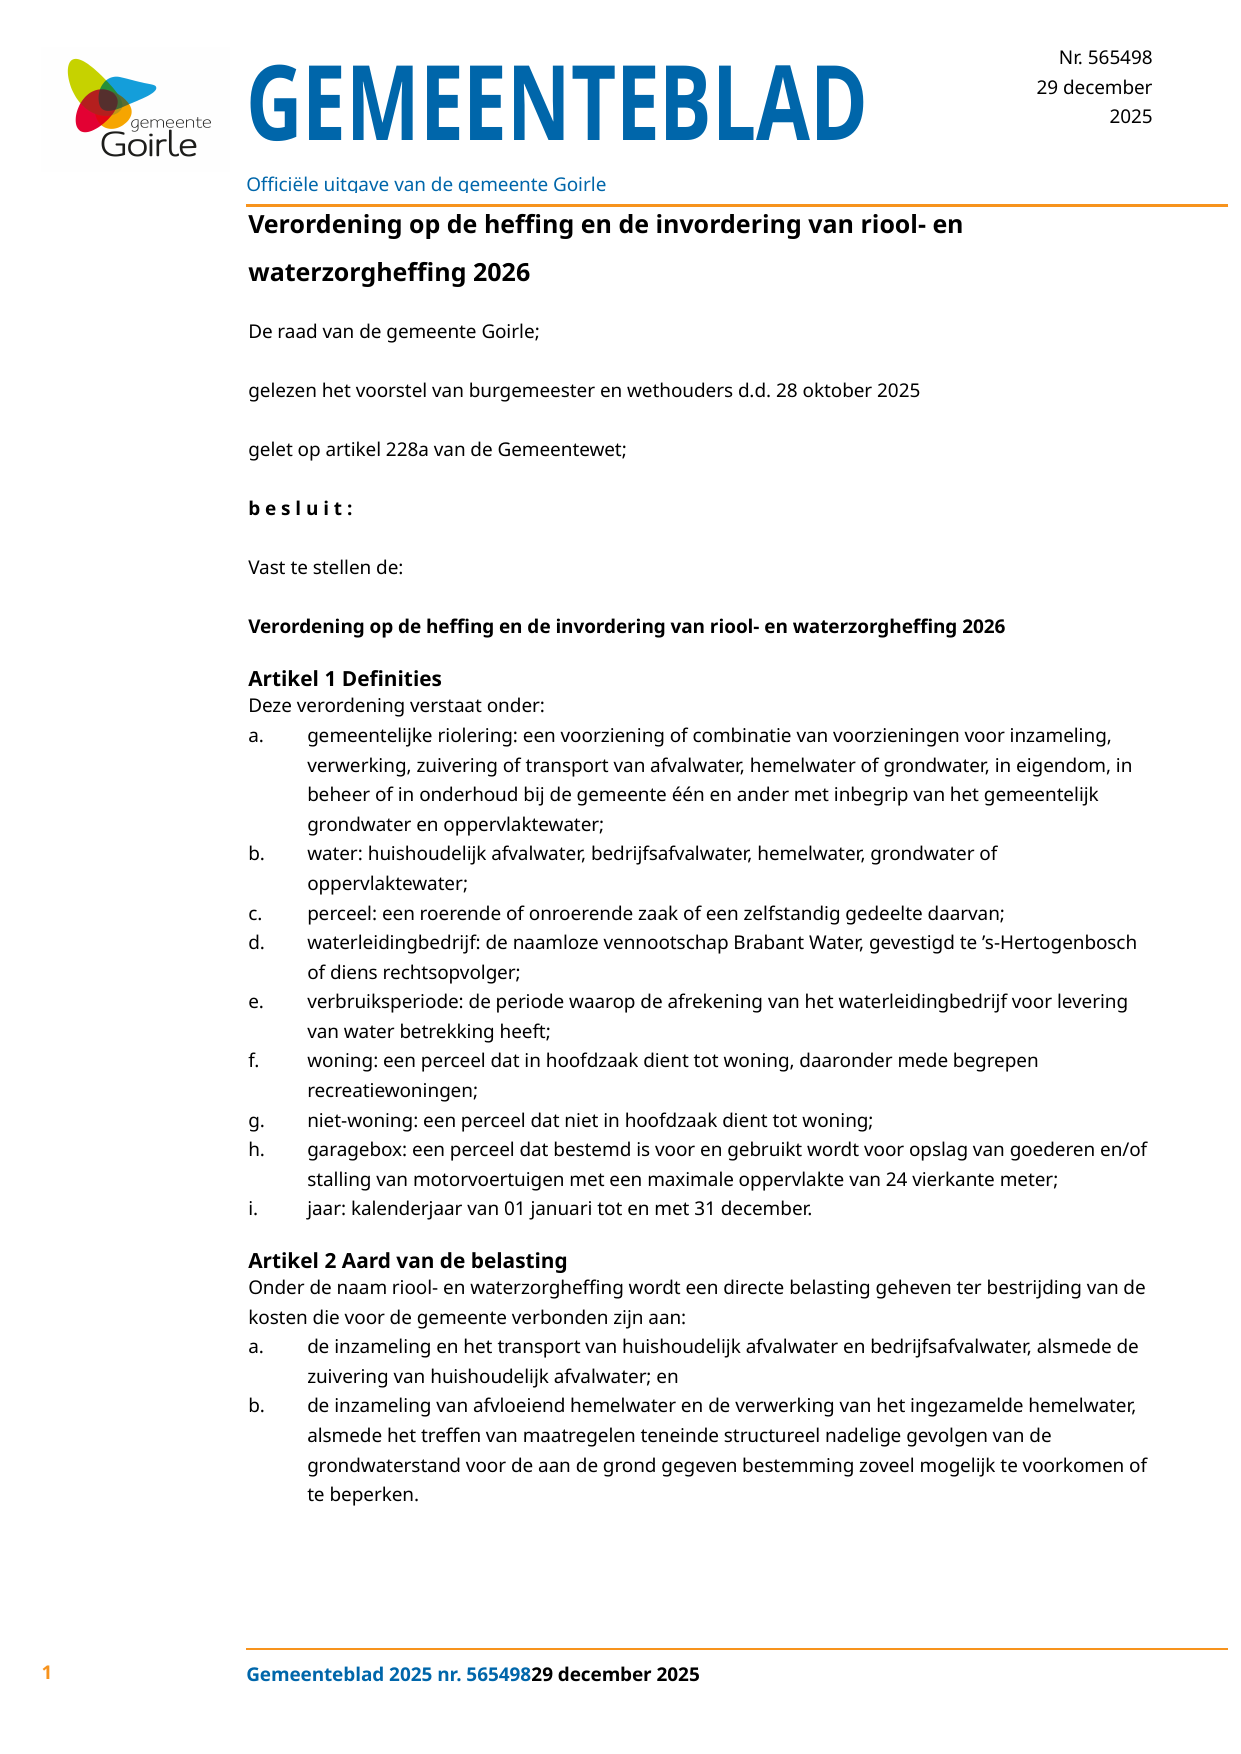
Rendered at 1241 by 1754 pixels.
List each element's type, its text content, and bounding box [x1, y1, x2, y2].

text b e s l u i t : [248, 495, 1152, 521]
text Deze verordening verstaat onder: [248, 693, 1152, 718]
text gelezen het voorstel van burgemeester en wethouders d.d. 28 oktober 2025 [248, 377, 1152, 403]
list de inzameling en het transport van huishoudelijk afvalwater en bedrijfsafvalwater, alsmede de zuivering van huishoudelijk afvalwater; en [248, 1333, 1152, 1389]
text De raad van de gemeente Goirle; [248, 318, 1152, 344]
list jaar: kalenderjaar van 01 januari tot en met 31 december. [248, 1196, 1152, 1221]
list garagebox: een perceel dat bestemd is voor en gebruikt wordt voor opslag van goederen en/of stalling van motorvoertuigen met een maximale oppervlakte van 24 vierkante meter; [248, 1136, 1152, 1192]
list de inzameling van afvloeiend hemelwater en de verwerking van het ingezamelde hemelwater, alsmede het treffen van maatregelen teneinde structureel nadelige gevolgen van de grondwaterstand voor de aan de grond gegeven bestemming zoveel mogelijk te voorkomen of te beperken. [248, 1393, 1152, 1507]
text Artikel 2 Aard van de belasting [248, 1246, 1152, 1274]
list waterleidingbedrijf: de naamloze vennootschap Brabant Water, gevestigd te ’s-Hertogenbosch of diens rechtsopvolger; [248, 929, 1152, 984]
text gelet op artikel 228a van de Gemeentewet; [248, 436, 1152, 462]
list perceel: een roerende of onroerende zaak of een zelfstandig gedeelte daarvan; [248, 900, 1152, 925]
text Artikel 1 Definities [248, 664, 1152, 693]
text Verordening op de heffing en de invordering van riool- en waterzorgheffing 2026 [248, 614, 1152, 639]
text Onder de naam riool- en waterzorgheffing wordt een directe belasting geheven ter bestrijding van de kosten die voor de gemeente verbonden zijn aan: [248, 1274, 1152, 1330]
picture [41, 47, 231, 172]
list water: huishoudelijk afvalwater, bedrijfsafvalwater, hemelwater, grondwater of oppervlaktewater; [248, 841, 1152, 896]
text Verordening op de heffing en de invordering van riool- en waterzorgheffing 2026 [248, 207, 1152, 288]
list niet-woning: een perceel dat niet in hoofdzaak dient tot woning; [248, 1107, 1152, 1132]
text Vast te stellen de: [248, 554, 1152, 580]
list gemeentelijke riolering: een voorziening of combinatie van voorzieningen voor inzameling, verwerking, zuivering of transport van afvalwater, hemelwater of grondwater, in eigendom, in beheer of in onderhoud bij de gemeente één en ander met inbegrip van het gemeentelijk grondwater en oppervlaktewater; [248, 722, 1152, 837]
list verbruiksperiode: de periode waarop de afrekening van het waterleidingbedrijf voor levering van water betrekking heeft; [248, 988, 1152, 1044]
list woning: een perceel dat in hoofdzaak dient tot woning, daaronder mede begrepen recreatiewoningen; [248, 1048, 1152, 1103]
